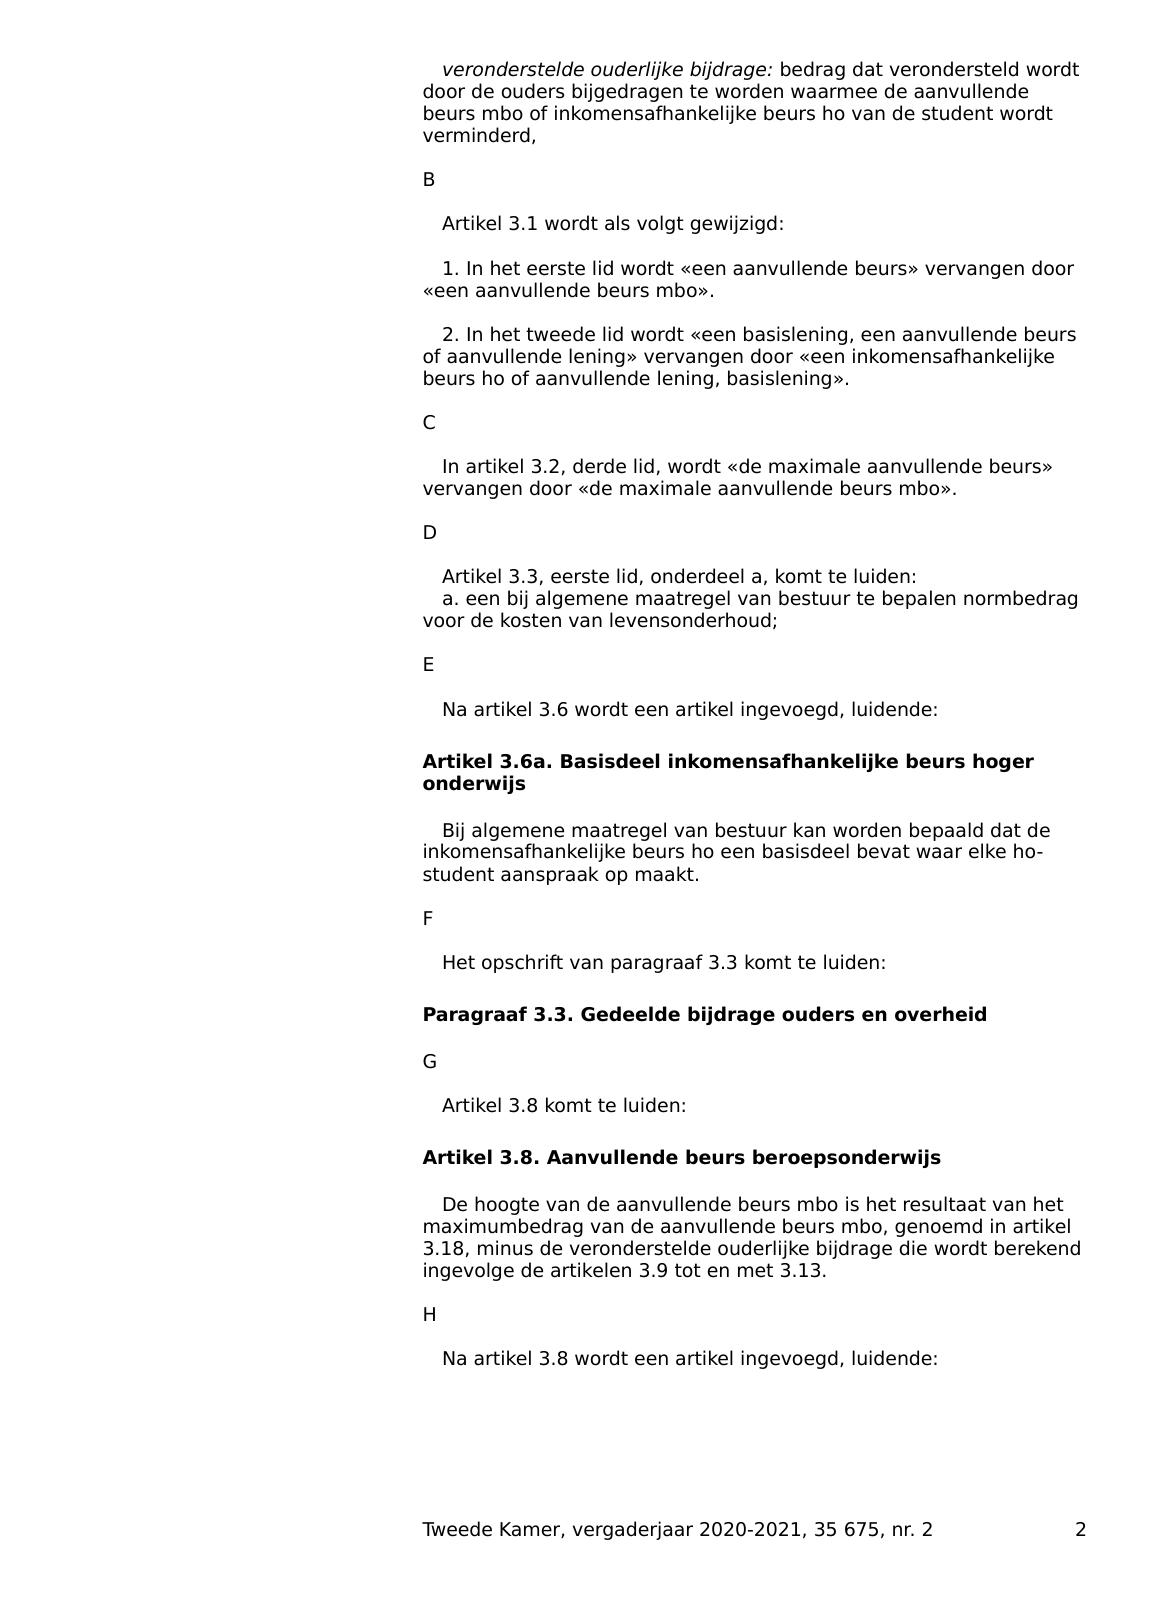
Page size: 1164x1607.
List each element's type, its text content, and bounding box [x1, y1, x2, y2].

text F [422, 908, 1087, 929]
text Bij algemene maatregel van bestuur kan worden bepaald dat de inkomensafhankelijke beurs ho een basisdeel bevat waar elke ho-student aanspraak op maakt. [422, 819, 1087, 885]
text E [422, 654, 1087, 676]
text Na artikel 3.6 wordt een artikel ingevoegd, luidende: [422, 698, 1087, 721]
text veronderstelde ouderlijke bijdrage: bedrag dat verondersteld wordt door de ouders bijgedragen te worden waarmee de aanvullende beurs mbo of inkomensafhankelijke beurs ho van de student wordt verminderd, [422, 59, 1087, 147]
text Na artikel 3.8 wordt een artikel ingevoegd, luidende: [422, 1348, 1087, 1370]
text Artikel 3.1 wordt als volgt gewijzigd: [422, 213, 1087, 235]
text C [422, 412, 1087, 434]
text De hoogte van de aanvullende beurs mbo is het resultaat van het maximumbedrag van de aanvullende beurs mbo, genoemd in artikel 3.18, minus de veronderstelde ouderlijke bijdrage die wordt berekend ingevolge de artikelen 3.9 tot en met 3.13. [422, 1194, 1087, 1282]
text 1. In het eerste lid wordt «een aanvullende beurs» vervangen door «een aanvullende beurs mbo». [422, 257, 1087, 301]
subtitle Artikel 3.6a. Basisdeel inkomensafhankelijke beurs hoger onderwijs [422, 751, 1087, 794]
text a. een bij algemene maatregel van bestuur te bepalen normbedrag voor de kosten van levensonderhoud; [422, 588, 1087, 632]
text In artikel 3.2, derde lid, wordt «de maximale aanvullende beurs» vervangen door «de maximale aanvullende beurs mbo». [422, 456, 1087, 500]
text 2. In het tweede lid wordt «een basislening, een aanvullende beurs of aanvullende lening» vervangen door «een inkomensafhankelijke beurs ho of aanvullende lening, basislening». [422, 324, 1087, 389]
subtitle Paragraaf 3.3. Gedeelde bijdrage ouders en overheid [422, 1004, 1087, 1026]
text Artikel 3.8 komt te luiden: [422, 1095, 1087, 1117]
subtitle Artikel 3.8. Aanvullende beurs beroepsonderwijs [422, 1147, 1087, 1169]
text H [422, 1304, 1087, 1326]
text Het opschrift van paragraaf 3.3 komt te luiden: [422, 952, 1087, 974]
text G [422, 1051, 1087, 1073]
text D [422, 522, 1087, 544]
text B [422, 169, 1087, 191]
text Artikel 3.3, eerste lid, onderdeel a, komt te luiden: [422, 566, 1087, 588]
